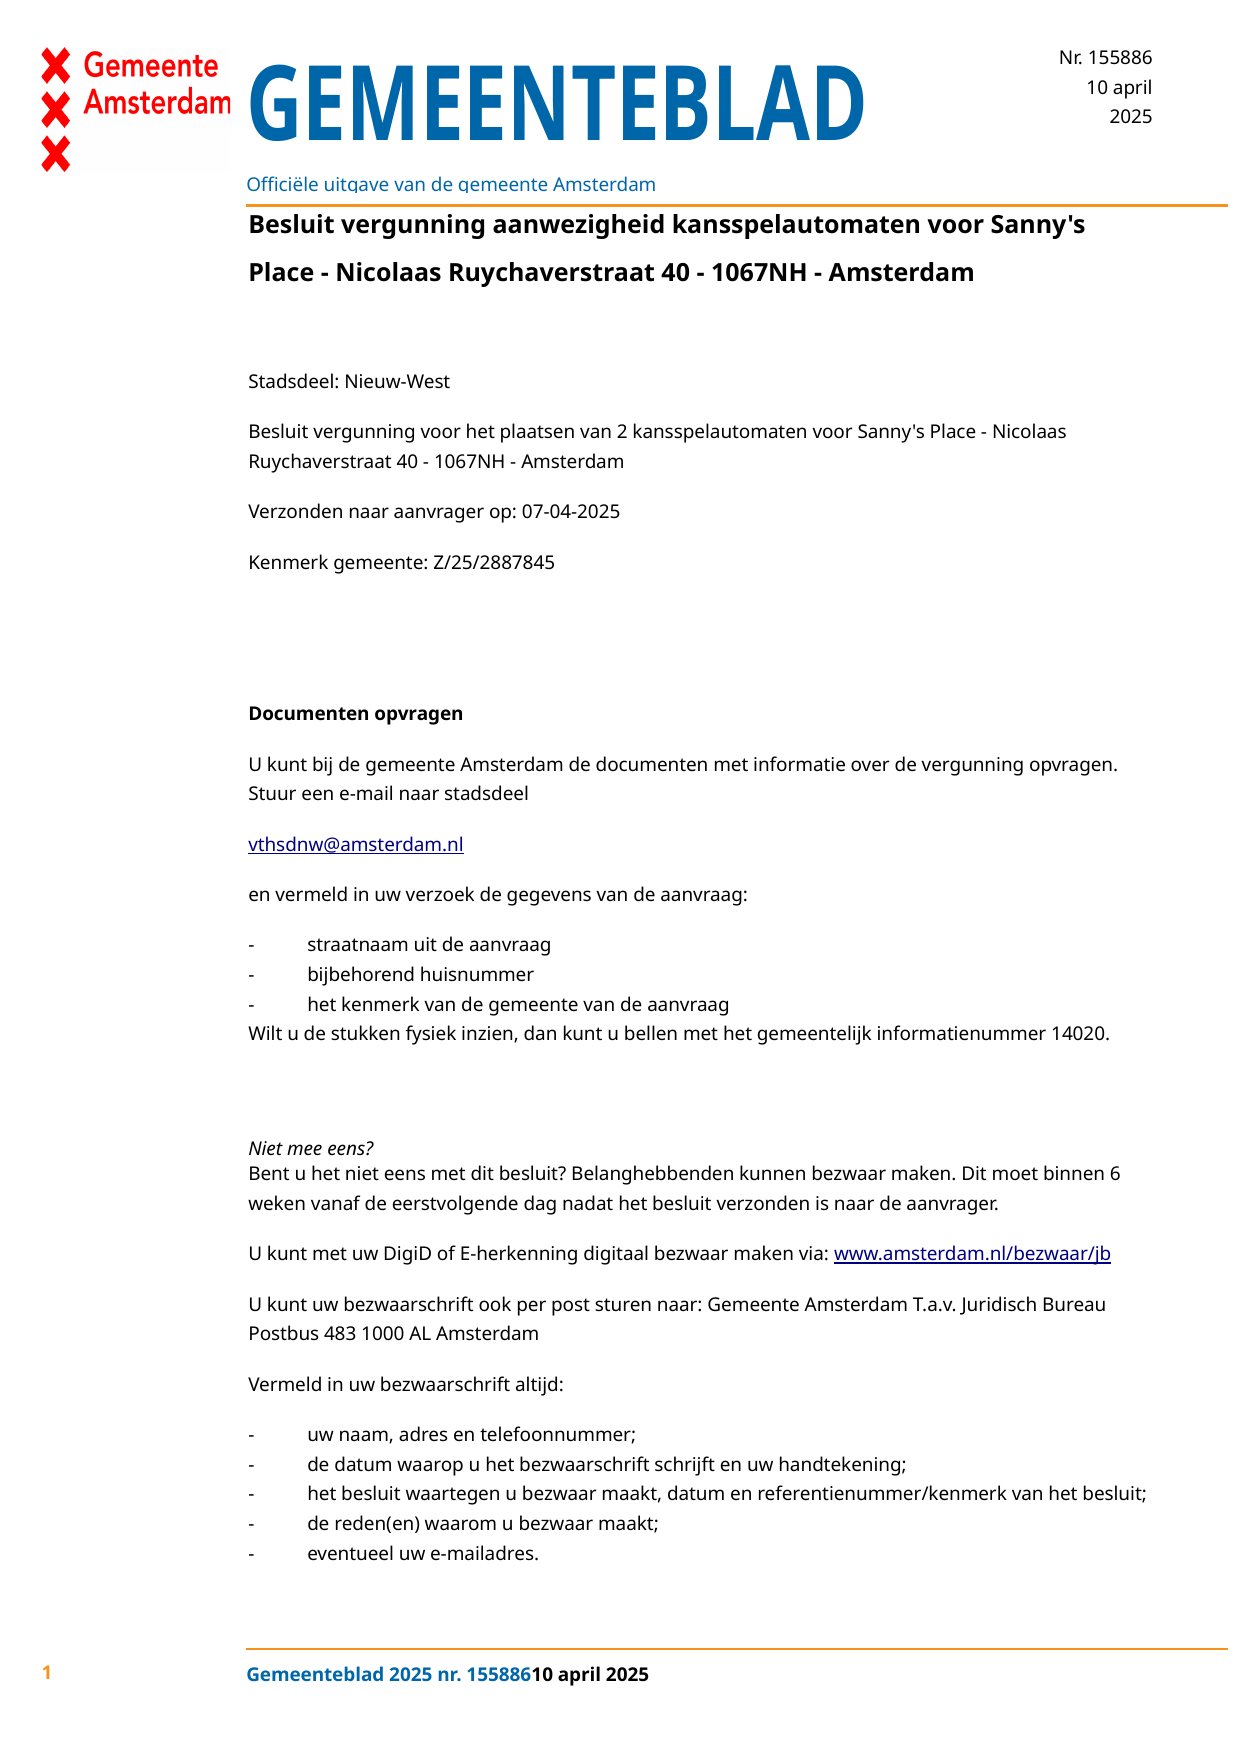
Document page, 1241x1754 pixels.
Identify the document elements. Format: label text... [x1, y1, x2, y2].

text Bent u het niet eens met dit besluit? Belanghebbenden kunnen bezwaar maken. Dit moet binnen 6 weken vanaf de eerstvolgende dag nadat het besluit verzonden is naar de aanvrager. [248, 1161, 1152, 1216]
text Besluit vergunning voor het plaatsen van 2 kansspelautomaten voor Sanny's Place - Nicolaas Ruychaverstraat 40 - 1067NH - Amsterdam [248, 419, 1152, 474]
text Wilt u de stukken fysiek inzien, dan kunt u bellen met het gemeentelijk informatienummer 14020. [248, 1020, 1152, 1046]
text Documenten opvragen [248, 700, 1152, 726]
list straatnaam uit de aanvraag [248, 932, 1152, 957]
text Kenmerk gemeente: Z/25/2887845 [248, 549, 1152, 575]
text en vermeld in uw verzoek de gegevens van de aanvraag: [248, 881, 1152, 907]
list het besluit waartegen u bezwaar maakt, datum en referentienummer/kenmerk van het besluit; [248, 1481, 1152, 1506]
list uw naam, adres en telefoonnummer; [248, 1421, 1152, 1447]
text U kunt uw bezwaarschrift ook per post sturen naar: Gemeente Amsterdam T.a.v. Juridisch Bureau Postbus 483 1000 AL Amsterdam [248, 1291, 1152, 1346]
list de datum waarop u het bezwaarschrift schrijft en uw handtekening; [248, 1451, 1152, 1477]
picture [41, 47, 231, 172]
list eventueel uw e-mailadres. [248, 1540, 1152, 1565]
text Vermeld in uw bezwaarschrift altijd: [248, 1371, 1152, 1397]
text vthsdnw@amsterdam.nl [248, 831, 1152, 857]
text Stadsdeel: Nieuw-West [248, 368, 1152, 394]
text U kunt bij de gemeente Amsterdam de documenten met informatie over de vergunning opvragen. Stuur een e-mail naar stadsdeel [248, 751, 1152, 806]
list de reden(en) waarom u bezwaar maakt; [248, 1510, 1152, 1536]
text Besluit vergunning aanwezigheid kansspelautomaten voor Sanny's Place - Nicolaas Ruychaverstraat 40 - 1067NH - Amsterdam [248, 207, 1152, 288]
text U kunt met uw DigiD of E-herkenning digitaal bezwaar maken via: www.amsterdam.nl/bezwaar/jb [248, 1241, 1152, 1266]
list bijbehorend huisnummer [248, 961, 1152, 987]
text Niet mee eens? [248, 1135, 1152, 1161]
list het kenmerk van de gemeente van de aanvraag [248, 991, 1152, 1017]
text Verzonden naar aanvrager op: 07-04-2025 [248, 499, 1152, 524]
